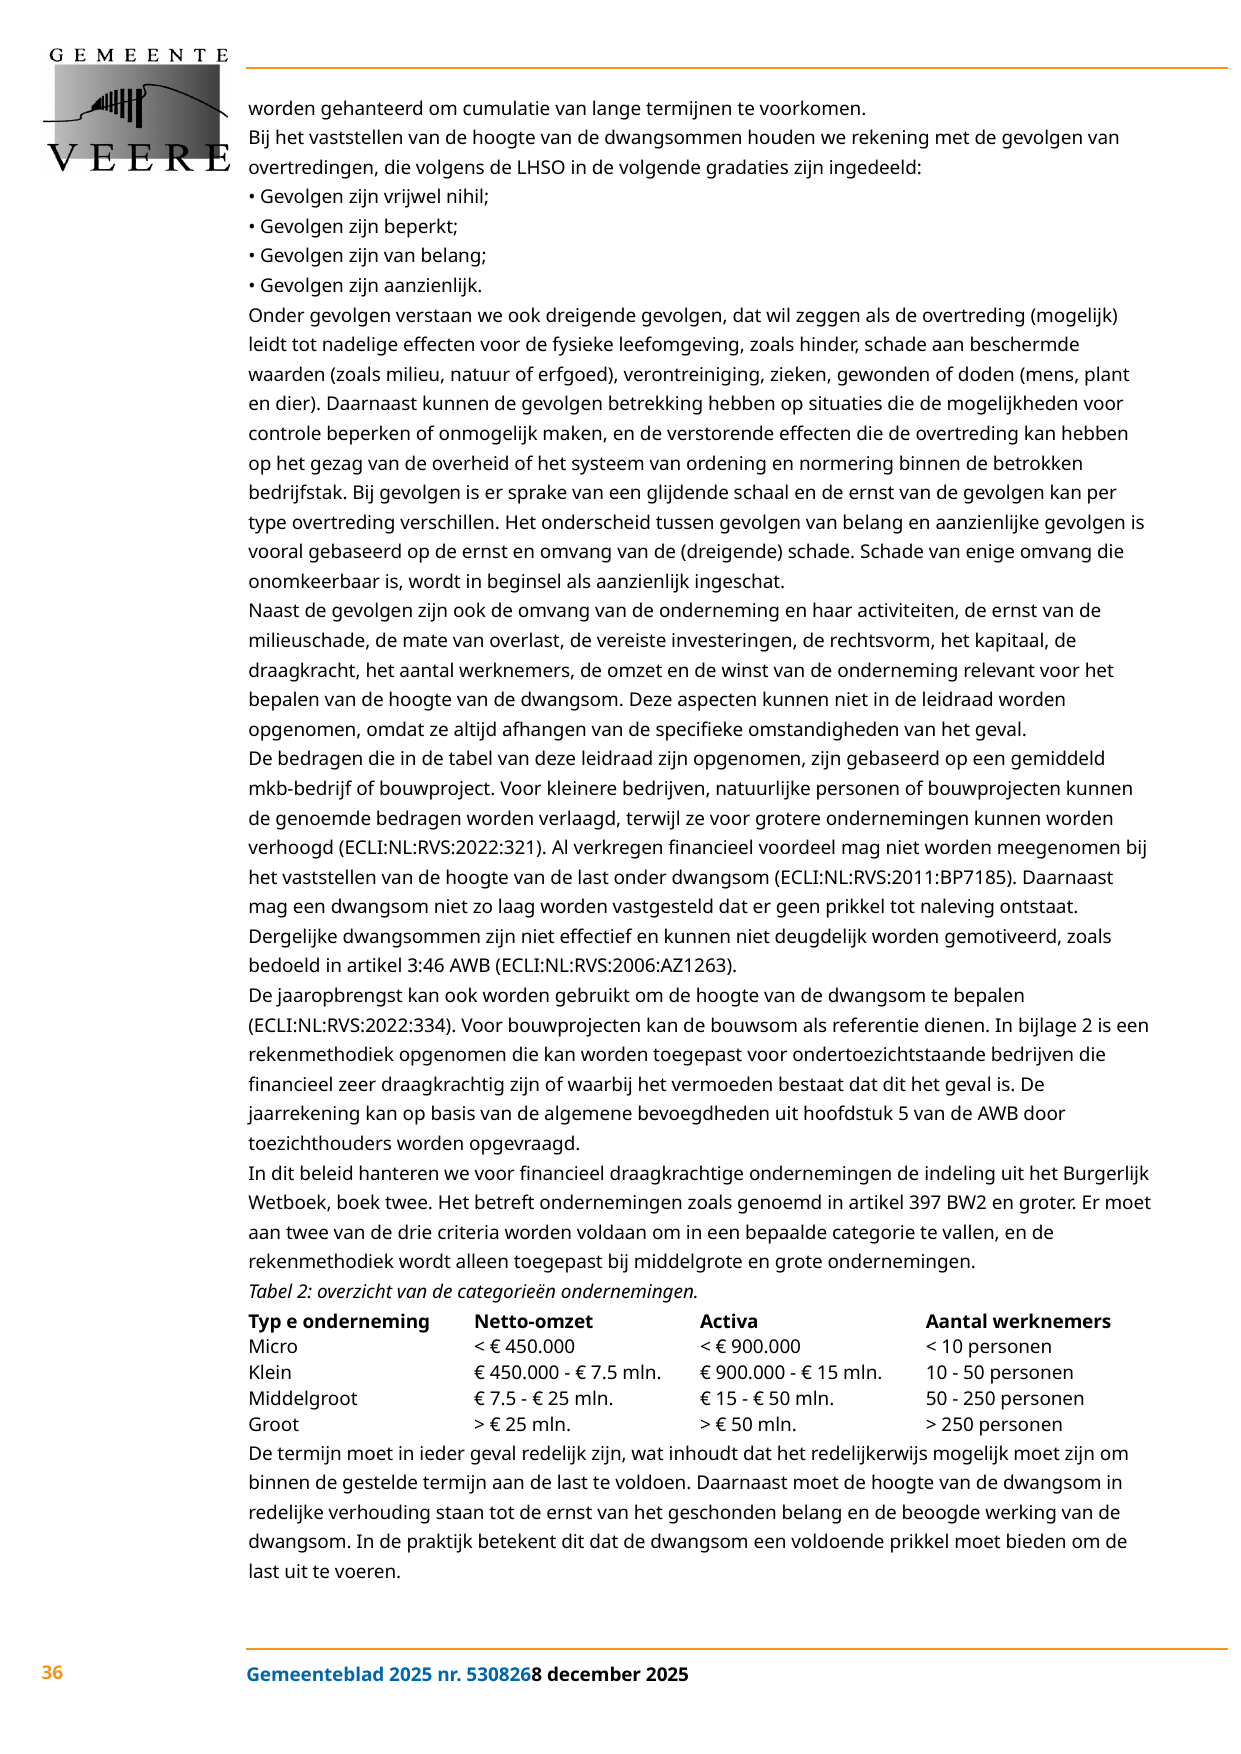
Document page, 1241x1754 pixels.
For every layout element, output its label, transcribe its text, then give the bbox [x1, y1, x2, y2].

table_cell 50 - 250 personen [926, 1385, 1152, 1411]
table_cell 10 - 50 personen [926, 1359, 1152, 1385]
table_header Activa [700, 1308, 926, 1333]
text Tabel 2: overzicht van de categorieën ondernemingen. [248, 1278, 1152, 1304]
table_cell € 450.000 - € 7.5 mln. [474, 1359, 700, 1385]
table_cell > 250 personen [926, 1411, 1152, 1436]
text In dit beleid hanteren we voor financieel draagkrachtige ondernemingen de indeling uit het Burgerlijk Wetboek, boek twee. Het betreft ondernemingen zoals genoemd in artikel 397 BW2 en groter. Er moet aan twee van de drie criteria worden voldaan om in een bepaalde categorie te vallen, en de rekenmethodiek wordt alleen toegepast bij middelgrote en grote ondernemingen. [248, 1160, 1152, 1274]
table_cell Middelgroot [248, 1385, 474, 1411]
text Bij het vaststellen van de hoogte van de dwangsommen houden we rekening met de gevolgen van overtredingen, die volgens de LHSO in de volgende gradaties zijn ingedeeld: [248, 124, 1152, 180]
table_header Netto-omzet [474, 1308, 700, 1333]
table_cell < 10 personen [926, 1334, 1152, 1359]
text worden gehanteerd om cumulatie van lange termijnen te voorkomen. [248, 95, 1152, 121]
text • Gevolgen zijn beperkt; [248, 213, 1152, 239]
text De termijn moet in ieder geval redelijk zijn, wat inhoudt dat het redelijkerwijs mogelijk moet zijn om binnen de gestelde termijn aan de last te voldoen. Daarnaast moet de hoogte van de dwangsom in redelijke verhouding staan tot de ernst van het geschonden belang en de beoogde werking van de dwangsom. In de praktijk betekent dit dat de dwangsom een voldoende prikkel moet bieden om de last uit te voeren. [248, 1440, 1152, 1584]
picture [41, 47, 231, 172]
table_cell < € 900.000 [700, 1334, 926, 1359]
text • Gevolgen zijn vrijwel nihil; [248, 183, 1152, 209]
text De bedragen die in de tabel van deze leidraad zijn opgenomen, zijn gebaseerd op een gemiddeld mkb-bedrijf of bouwproject. Voor kleinere bedrijven, natuurlijke personen of bouwprojecten kunnen de genoemde bedragen worden verlaagd, terwijl ze voor grotere ondernemingen kunnen worden verhoogd (ECLI:NL:RVS:2022:321). Al verkregen financieel voordeel mag niet worden meegenomen bij het vaststellen van de hoogte van de last onder dwangsom (ECLI:NL:RVS:2011:BP7185). Daarnaast mag een dwangsom niet zo laag worden vastgesteld dat er geen prikkel tot naleving ontstaat. Dergelijke dwangsommen zijn niet effectief en kunnen niet deugdelijk worden gemotiveerd, zoals bedoeld in artikel 3:46 AWB (ECLI:NL:RVS:2006:AZ1263). [248, 746, 1152, 978]
table_cell > € 50 mln. [700, 1411, 926, 1436]
table_cell > € 25 mln. [474, 1411, 700, 1436]
text • Gevolgen zijn aanzienlijk. [248, 272, 1152, 298]
table_cell € 7.5 - € 25 mln. [474, 1385, 700, 1411]
table_cell Klein [248, 1359, 474, 1385]
table_cell Groot [248, 1411, 474, 1436]
table_header Typ e onderneming [248, 1308, 474, 1333]
text De jaaropbrengst kan ook worden gebruikt om de hoogte van de dwangsom te bepalen (ECLI:NL:RVS:2022:334). Voor bouwprojecten kan de bouwsom als referentie dienen. In bijlage 2 is een rekenmethodiek opgenomen die kan worden toegepast voor ondertoezichtstaande bedrijven die financieel zeer draagkrachtig zijn of waarbij het vermoeden bestaat dat dit het geval is. De jaarrekening kan op basis van de algemene bevoegdheden uit hoofdstuk 5 van de AWB door toezichthouders worden opgevraagd. [248, 982, 1152, 1156]
text Onder gevolgen verstaan we ook dreigende gevolgen, dat wil zeggen als de overtreding (mogelijk) leidt tot nadelige effecten voor de fysieke leefomgeving, zoals hinder, schade aan beschermde waarden (zoals milieu, natuur of erfgoed), verontreiniging, zieken, gewonden of doden (mens, plant en dier). Daarnaast kunnen de gevolgen betrekking hebben op situaties die de mogelijkheden voor controle beperken of onmogelijk maken, en de verstorende effecten die de overtreding kan hebben op het gezag van de overheid of het systeem van ordening en normering binnen de betrokken bedrijfstak. Bij gevolgen is er sprake van een glijdende schaal en de ernst van de gevolgen kan per type overtreding verschillen. Het onderscheid tussen gevolgen van belang en aanzienlijke gevolgen is vooral gebaseerd op de ernst en omvang van de (dreigende) schade. Schade van enige omvang die onomkeerbaar is, wordt in beginsel als aanzienlijk ingeschat. [248, 302, 1152, 594]
text Naast de gevolgen zijn ook de omvang van de onderneming en haar activiteiten, de ernst van de milieuschade, de mate van overlast, de vereiste investeringen, de rechtsvorm, het kapitaal, de draagkracht, het aantal werknemers, de omzet en de winst van de onderneming relevant voor het bepalen van de hoogte van de dwangsom. Deze aspecten kunnen niet in de leidraad worden opgenomen, omdat ze altijd afhangen van de specifieke omstandigheden van het geval. [248, 598, 1152, 742]
text • Gevolgen zijn van belang; [248, 243, 1152, 268]
table_header Aantal werknemers [926, 1308, 1152, 1333]
table_cell Micro [248, 1334, 474, 1359]
table_cell < € 450.000 [474, 1334, 700, 1359]
table_cell € 15 - € 50 mln. [700, 1385, 926, 1411]
table_cell € 900.000 - € 15 mln. [700, 1359, 926, 1385]
